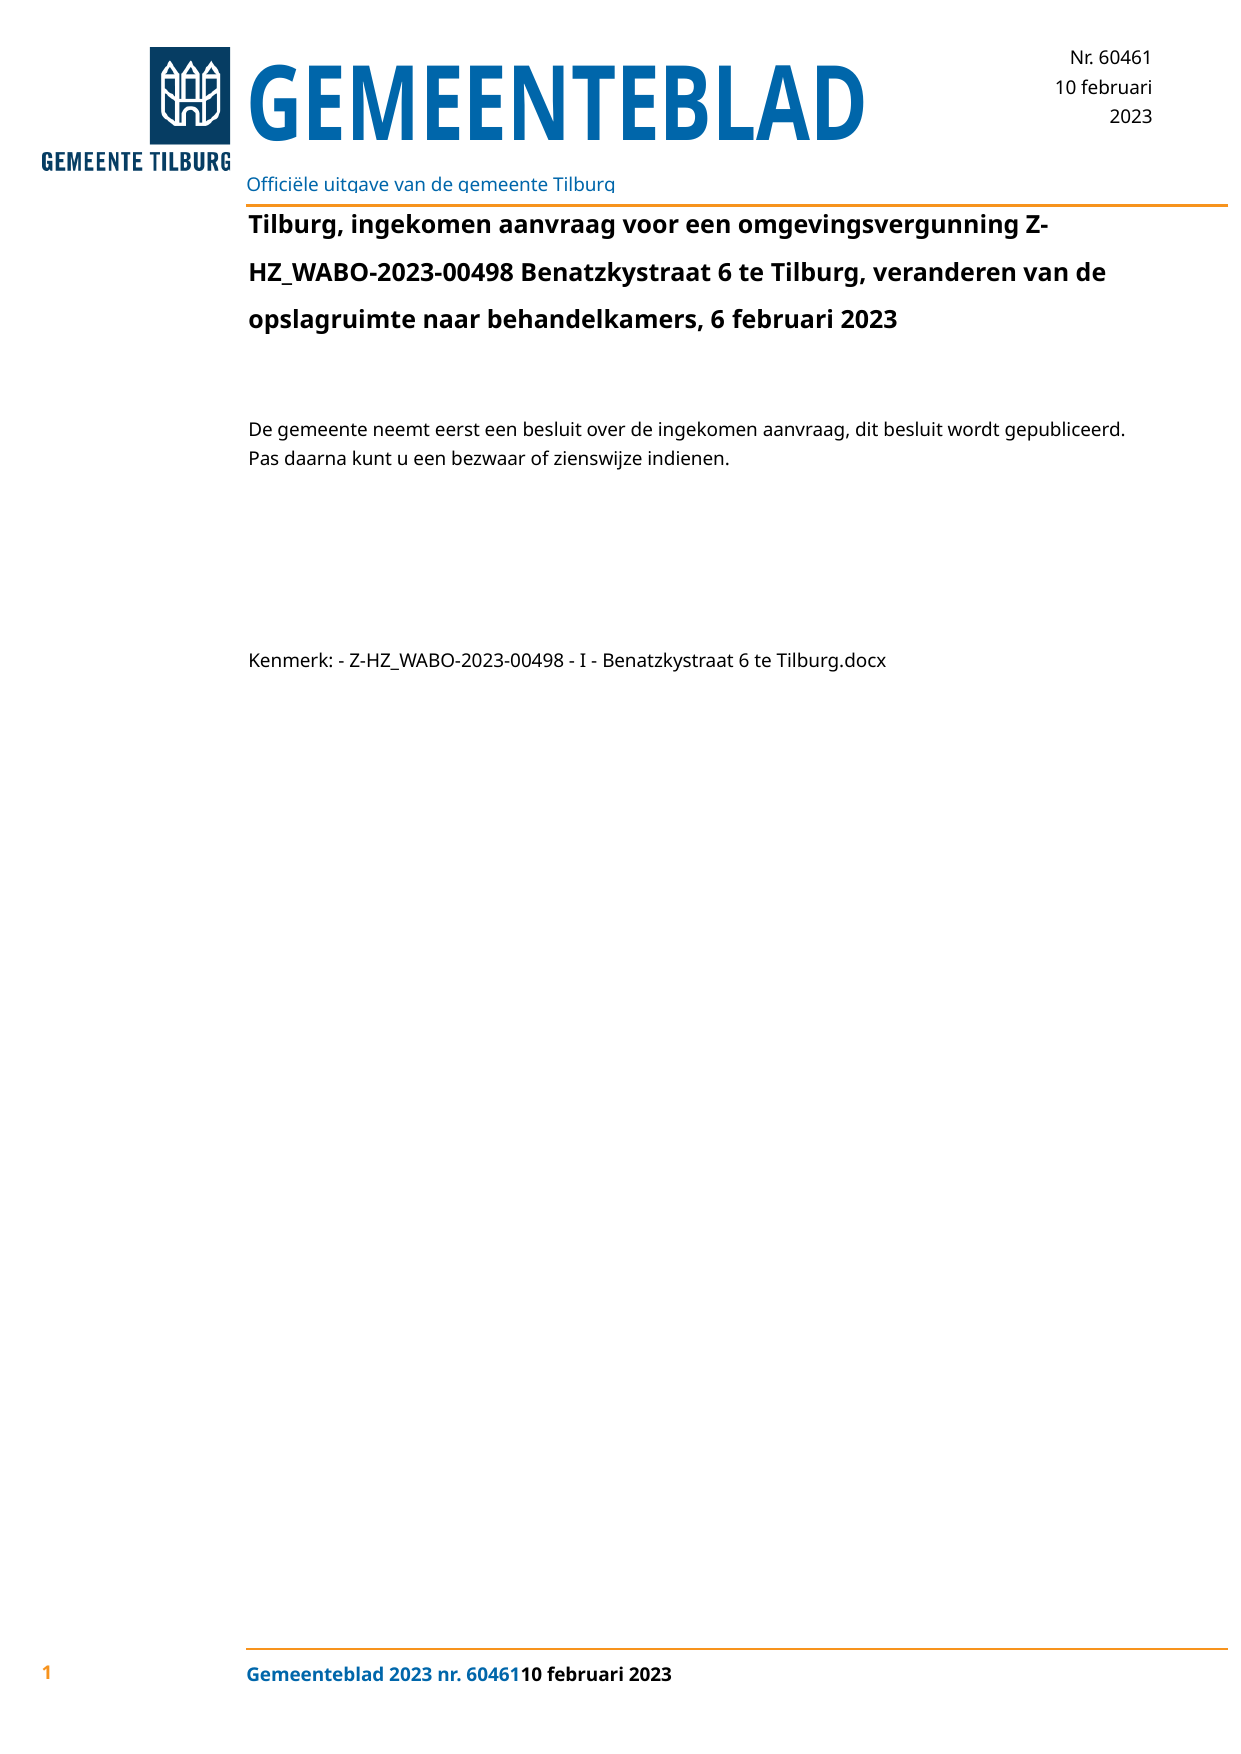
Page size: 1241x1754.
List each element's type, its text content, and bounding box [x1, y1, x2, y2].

text De gemeente neemt eerst een besluit over de ingekomen aanvraag, dit besluit wordt gepubliceerd. Pas daarna kunt u een bezwaar of zienswijze indienen. [248, 416, 1152, 471]
picture [41, 47, 231, 172]
text Tilburg, ingekomen aanvraag voor een omgevingsvergunning Z-HZ_WABO-2023-00498 Benatzkystraat 6 te Tilburg, veranderen van de opslagruimte naar behandelkamers, 6 februari 2023 [248, 207, 1152, 336]
text Kenmerk: - Z-HZ_WABO-2023-00498 - I - Benatzkystraat 6 te Tilburg.docx [248, 647, 1152, 673]
